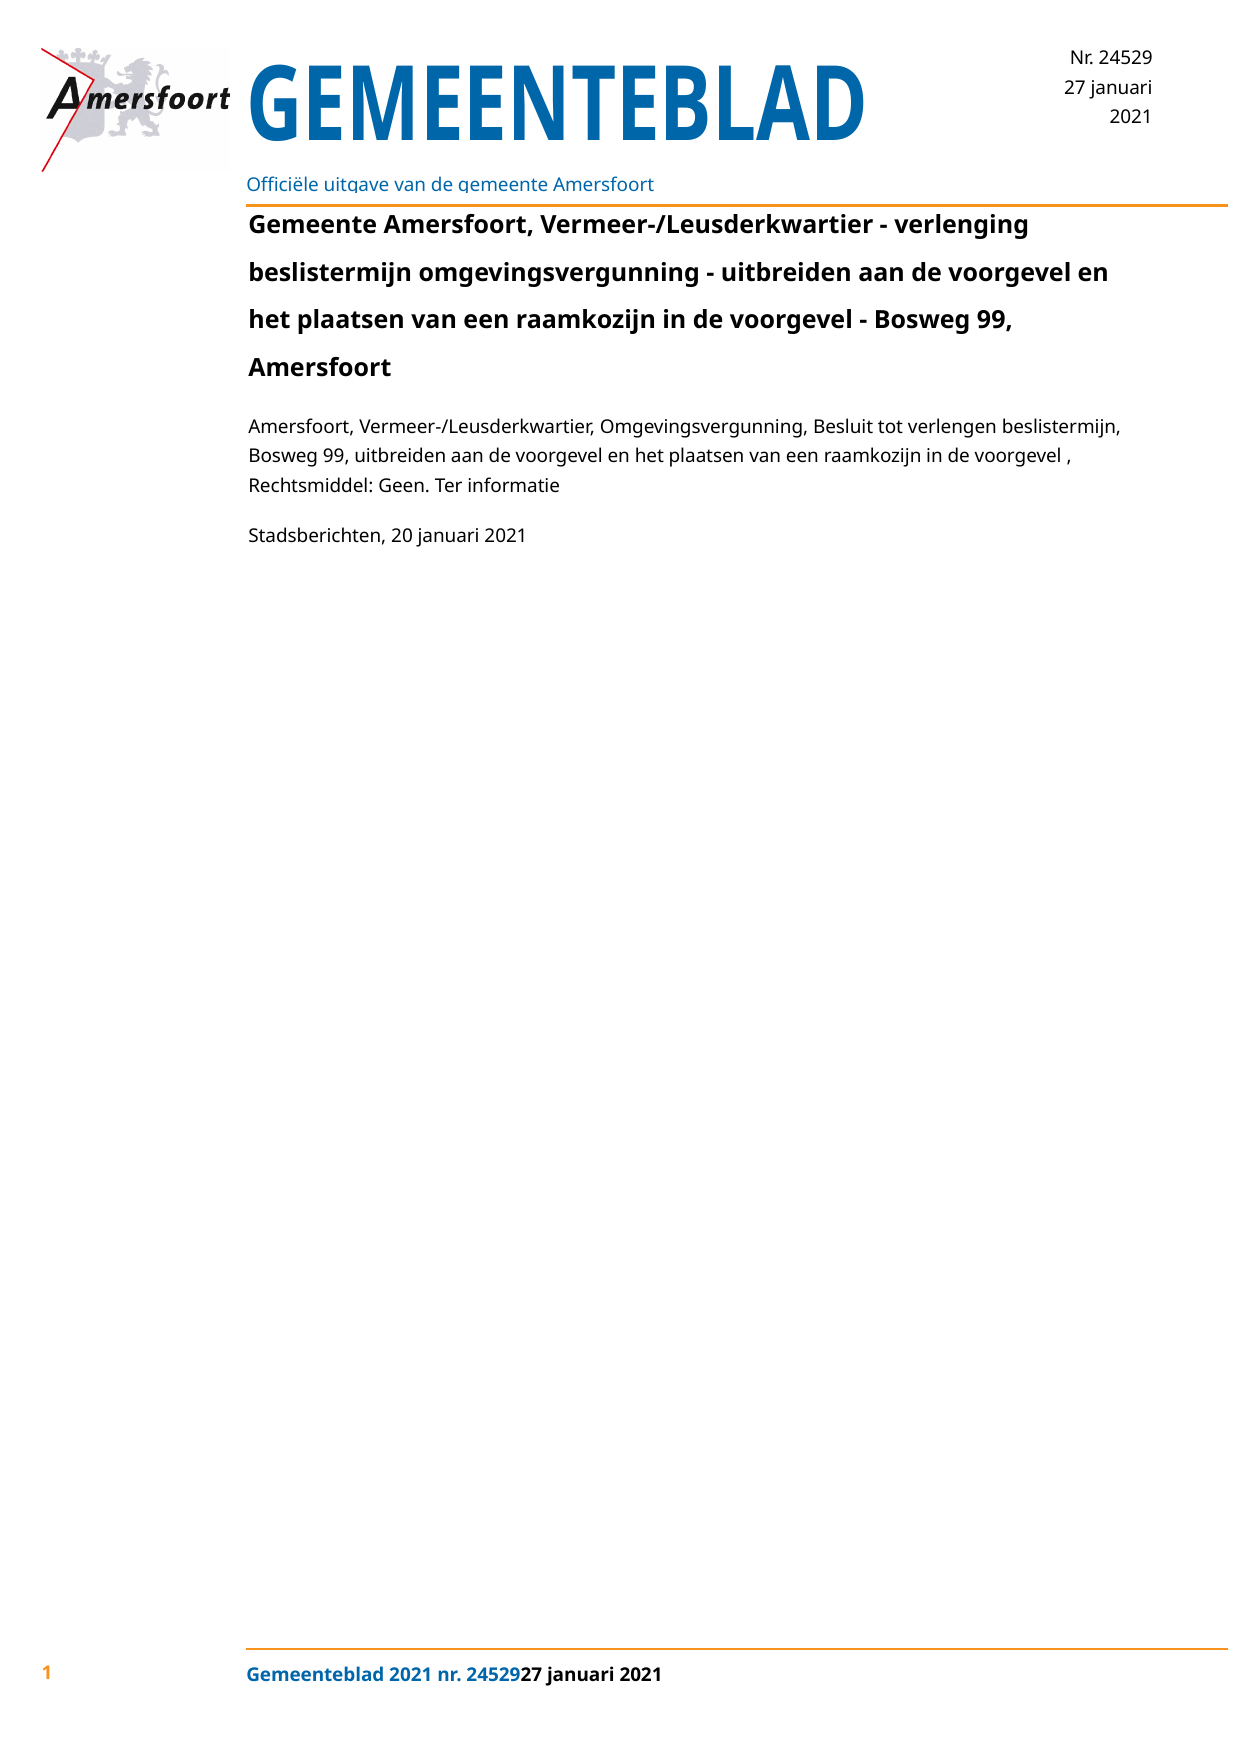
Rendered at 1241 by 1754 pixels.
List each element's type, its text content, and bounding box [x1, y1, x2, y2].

text Gemeente Amersfoort, Vermeer-/Leusderkwartier - verlenging beslistermijn omgevingsvergunning - uitbreiden aan de voorgevel en het plaatsen van een raamkozijn in de voorgevel - Bosweg 99, Amersfoort [248, 207, 1152, 384]
text Stadsberichten, 20 januari 2021 [248, 523, 1152, 548]
text Amersfoort, Vermeer-/Leusderkwartier, Omgevingsvergunning, Besluit tot verlengen beslistermijn, Bosweg 99, uitbreiden aan de voorgevel en het plaatsen van een raamkozijn in de voorgevel , Rechtsmiddel: Geen. Ter informatie [248, 413, 1152, 498]
picture [41, 47, 231, 172]
